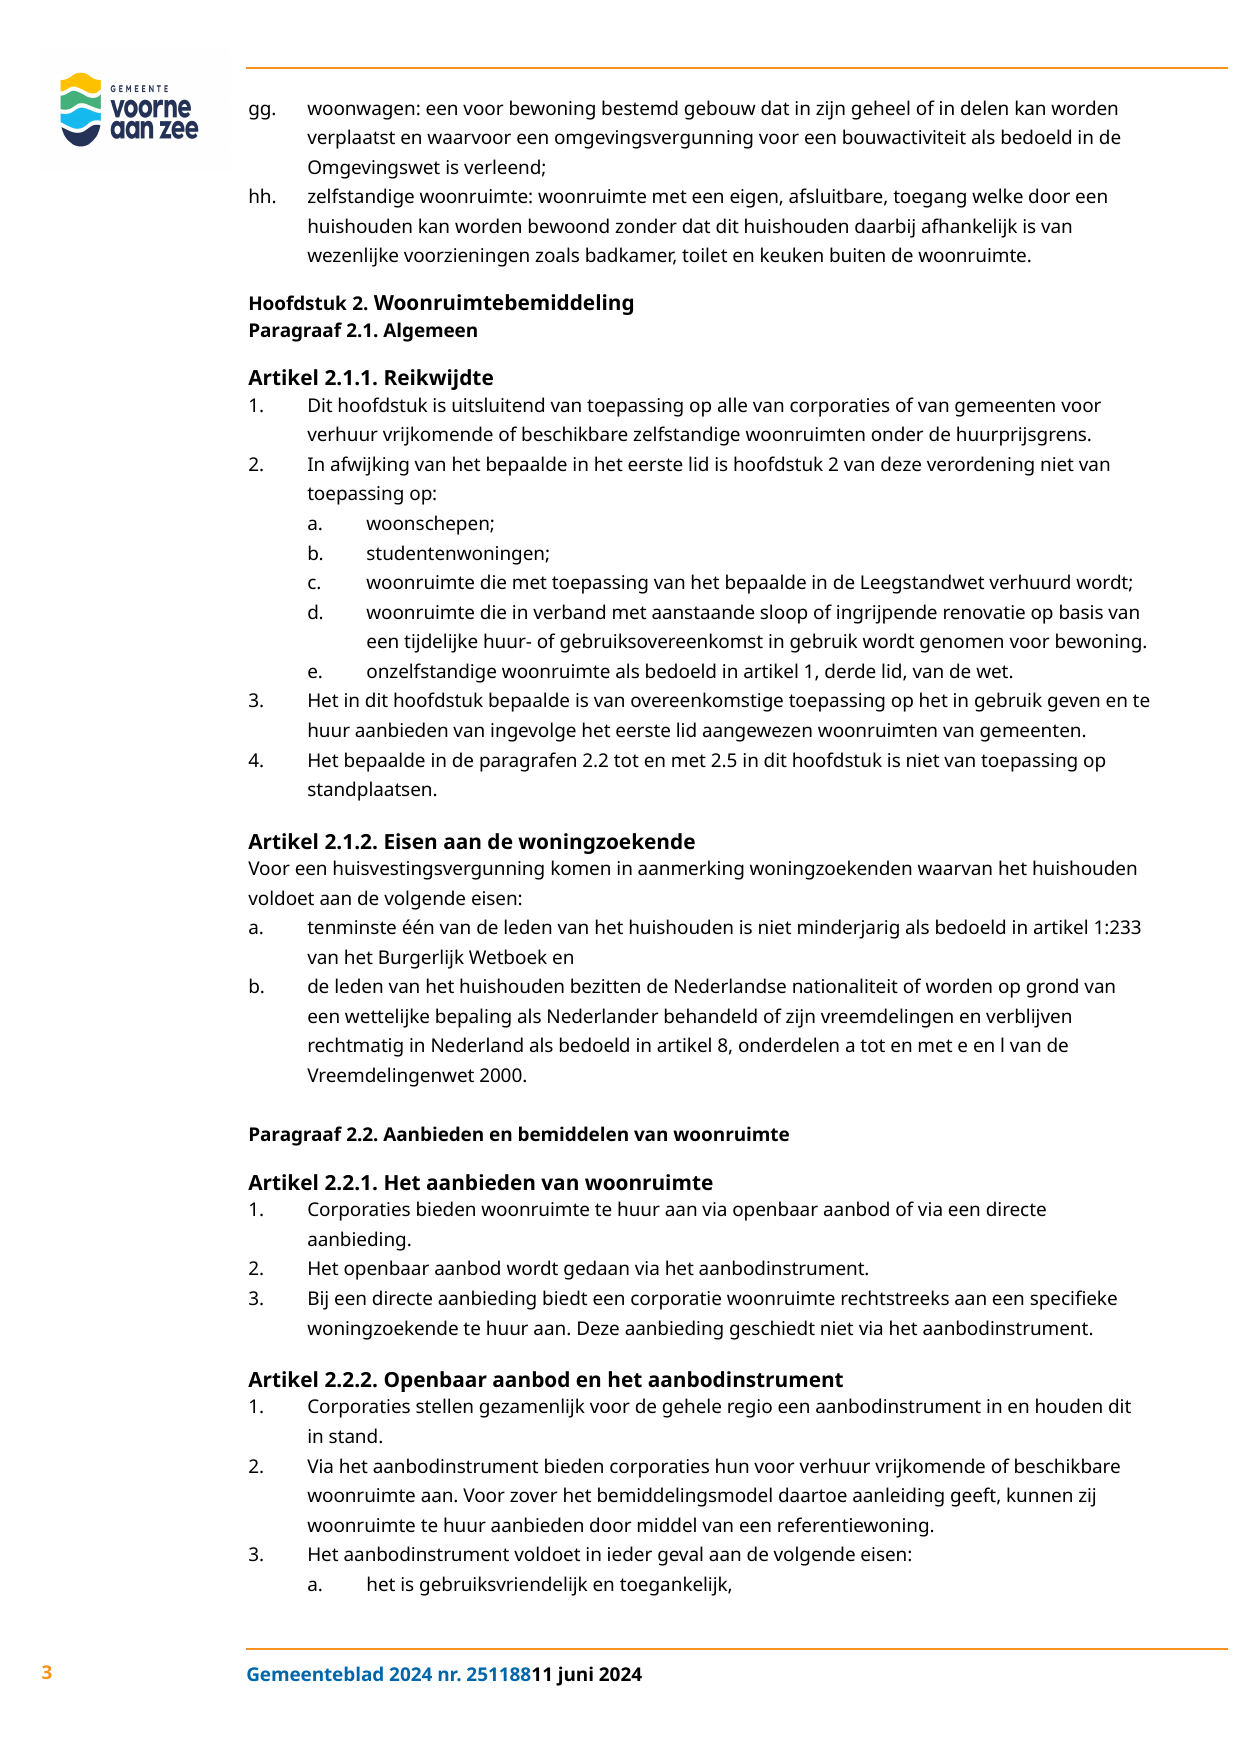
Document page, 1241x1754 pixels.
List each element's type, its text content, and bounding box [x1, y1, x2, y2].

list het is gebruiksvriendelijk en toegankelijk, [307, 1571, 1152, 1597]
picture [41, 47, 231, 172]
list Bij een directe aanbieding biedt een corporatie woonruimte rechtstreeks aan een specifieke woningzoekende te huur aan. Deze aanbieding geschiedt niet via het aanbodinstrument. [248, 1285, 1152, 1341]
text Artikel 2.1.1. Reikwijdte [248, 363, 1152, 392]
list Het bepaalde in de paragrafen 2.2 tot en met 2.5 in dit hoofdstuk is niet van toepassing op standplaatsen. [248, 747, 1152, 802]
text Hoofdstuk 2. Woonruimtebemiddeling [248, 288, 1152, 317]
list Dit hoofdstuk is uitsluitend van toepassing op alle van corporaties of van gemeenten voor verhuur vrijkomende of beschikbare zelfstandige woonruimten onder de huurprijsgrens. [248, 392, 1152, 447]
list onzelfstandige woonruimte als bedoeld in artikel 1, derde lid, van de wet. [307, 658, 1152, 684]
list woonwagen: een voor bewoning bestemd gebouw dat in zijn geheel of in delen kan worden verplaatst en waarvoor een omgevingsvergunning voor een bouwactiviteit als bedoeld in de Omgevingswet is verleend; [248, 95, 1152, 180]
text Artikel 2.1.2. Eisen aan de woningzoekende [248, 827, 1152, 855]
text Paragraaf 2.2. Aanbieden en bemiddelen van woonruimte [248, 1121, 1152, 1147]
list studentenwoningen; [307, 540, 1152, 565]
list Het aanbodinstrument voldoet in ieder geval aan de volgende eisen: [248, 1542, 1152, 1567]
list In afwijking van het bepaalde in het eerste lid is hoofdstuk 2 van deze verordening niet van toepassing op: [248, 451, 1152, 506]
text Artikel 2.2.2. Openbaar aanbod en het aanbodinstrument [248, 1365, 1152, 1394]
text Artikel 2.2.1. Het aanbieden van woonruimte [248, 1168, 1152, 1196]
list tenminste één van de leden van het huishouden is niet minderjarig als bedoeld in artikel 1:233 van het Burgerlijk Wetboek en [248, 914, 1152, 970]
text Voor een huisvestingsvergunning komen in aanmerking woningzoekenden waarvan het huishouden voldoet aan de volgende eisen: [248, 855, 1152, 911]
list woonruimte die met toepassing van het bepaalde in de Leegstandwet verhuurd wordt; [307, 569, 1152, 595]
list de leden van het huishouden bezitten de Nederlandse nationaliteit of worden op grond van een wettelijke bepaling als Nederlander behandeld of zijn vreemdelingen en verblijven rechtmatig in Nederland als bedoeld in artikel 8, onderdelen a tot en met e en l van de Vreemdelingenwet 2000. [248, 973, 1152, 1088]
list woonschepen; [307, 510, 1152, 536]
list Corporaties bieden woonruimte te huur aan via openbaar aanbod of via een directe aanbieding. [248, 1196, 1152, 1252]
list Via het aanbodinstrument bieden corporaties hun voor verhuur vrijkomende of beschikbare woonruimte aan. Voor zover het bemiddelingsmodel daartoe aanleiding geeft, kunnen zij woonruimte te huur aanbieden door middel van een referentiewoning. [248, 1453, 1152, 1538]
list Corporaties stellen gezamenlijk voor de gehele regio een aanbodinstrument in en houden dit in stand. [248, 1394, 1152, 1449]
list Het in dit hoofdstuk bepaalde is van overeenkomstige toepassing op het in gebruik geven en te huur aanbieden van ingevolge het eerste lid aangewezen woonruimten van gemeenten. [248, 688, 1152, 743]
text Paragraaf 2.1. Algemeen [248, 317, 1152, 342]
list zelfstandige woonruimte: woonruimte met een eigen, afsluitbare, toegang welke door een huishouden kan worden bewoond zonder dat dit huishouden daarbij afhankelijk is van wezenlijke voorzieningen zoals badkamer, toilet en keuken buiten de woonruimte. [248, 183, 1152, 268]
list Het openbaar aanbod wordt gedaan via het aanbodinstrument. [248, 1256, 1152, 1281]
list woonruimte die in verband met aanstaande sloop of ingrijpende renovatie op basis van een tijdelijke huur- of gebruiksovereenkomst in gebruik wordt genomen voor bewoning. [307, 599, 1152, 654]
